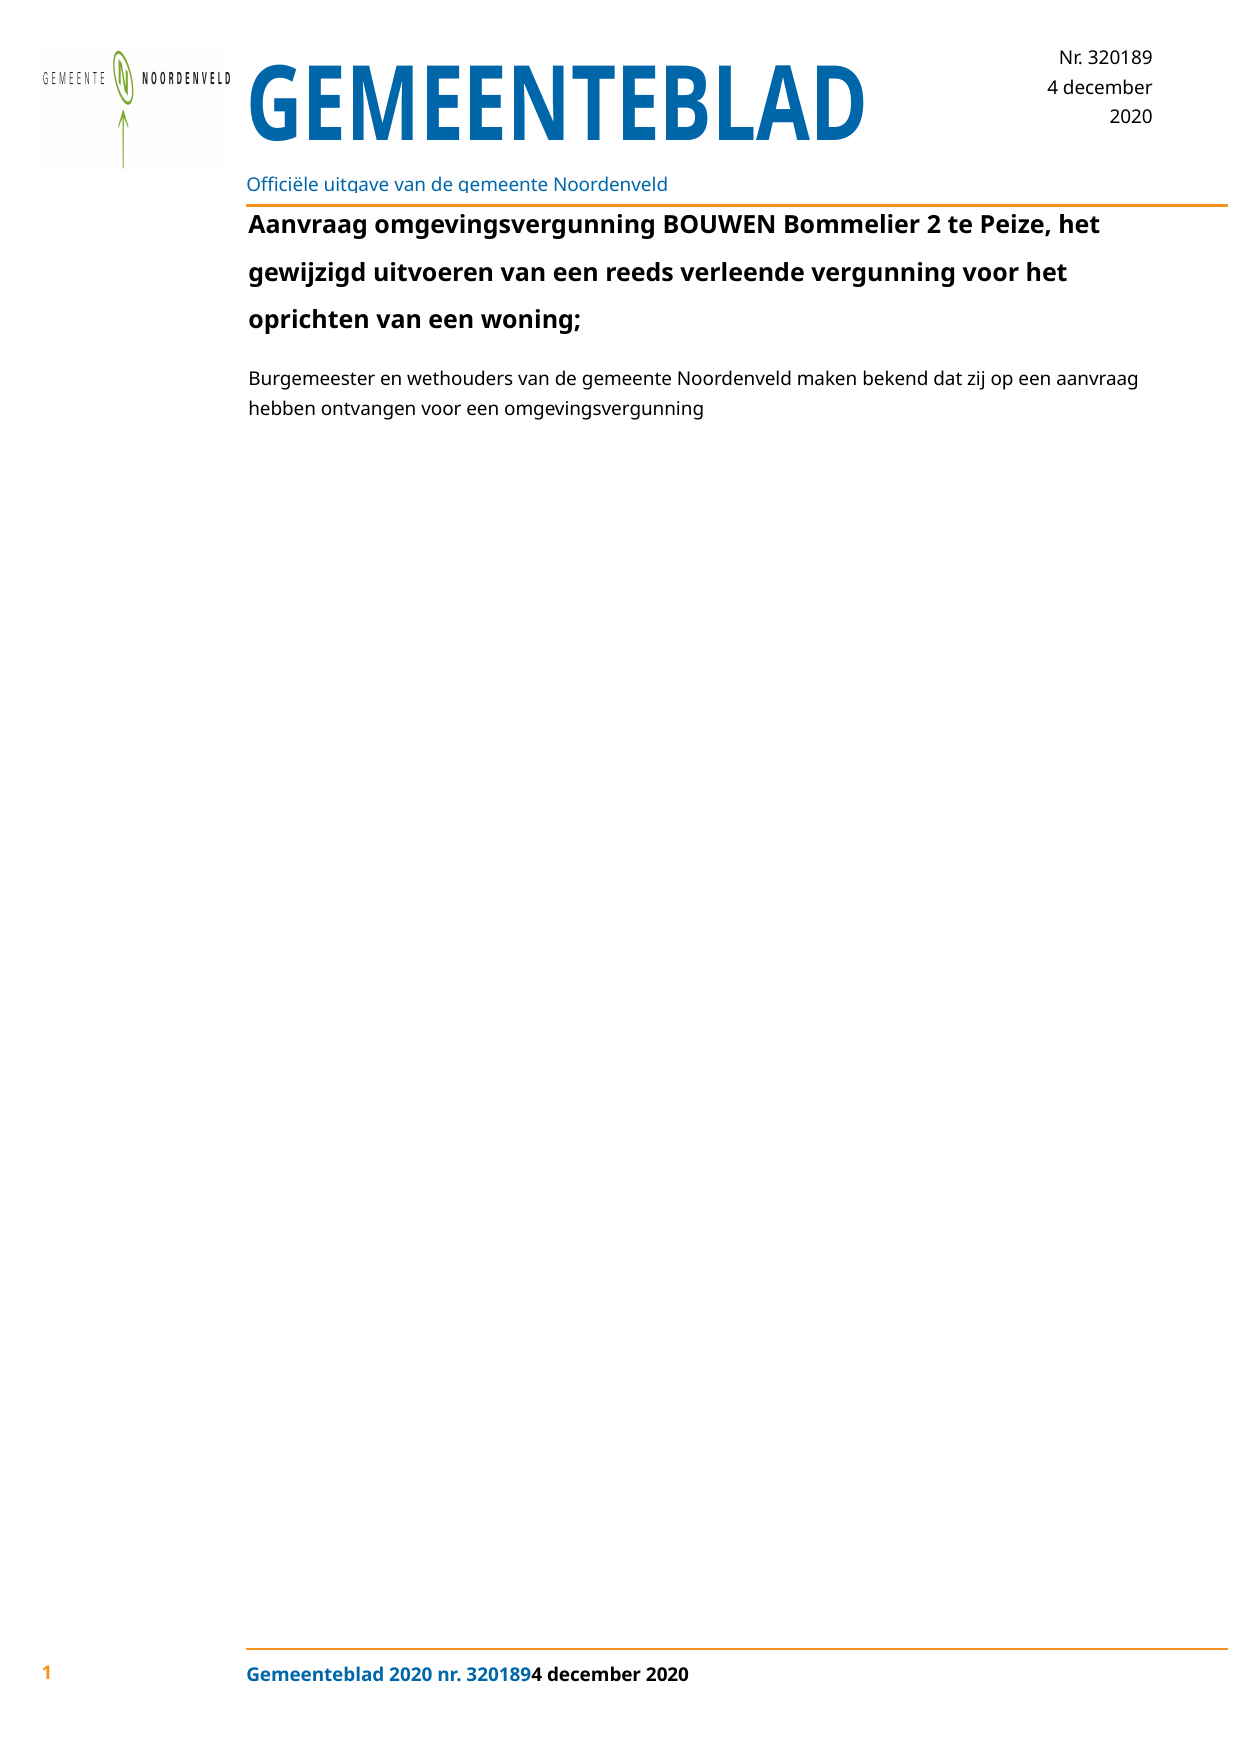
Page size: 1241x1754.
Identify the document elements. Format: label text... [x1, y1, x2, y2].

picture [41, 47, 231, 172]
text Aanvraag omgevingsvergunning BOUWEN Bommelier 2 te Peize, het gewijzigd uitvoeren van een reeds verleende vergunning voor het oprichten van een woning; [248, 207, 1152, 336]
text Burgemeester en wethouders van de gemeente Noordenveld maken bekend dat zij op een aanvraag hebben ontvangen voor een omgevingsvergunning [248, 366, 1152, 421]
